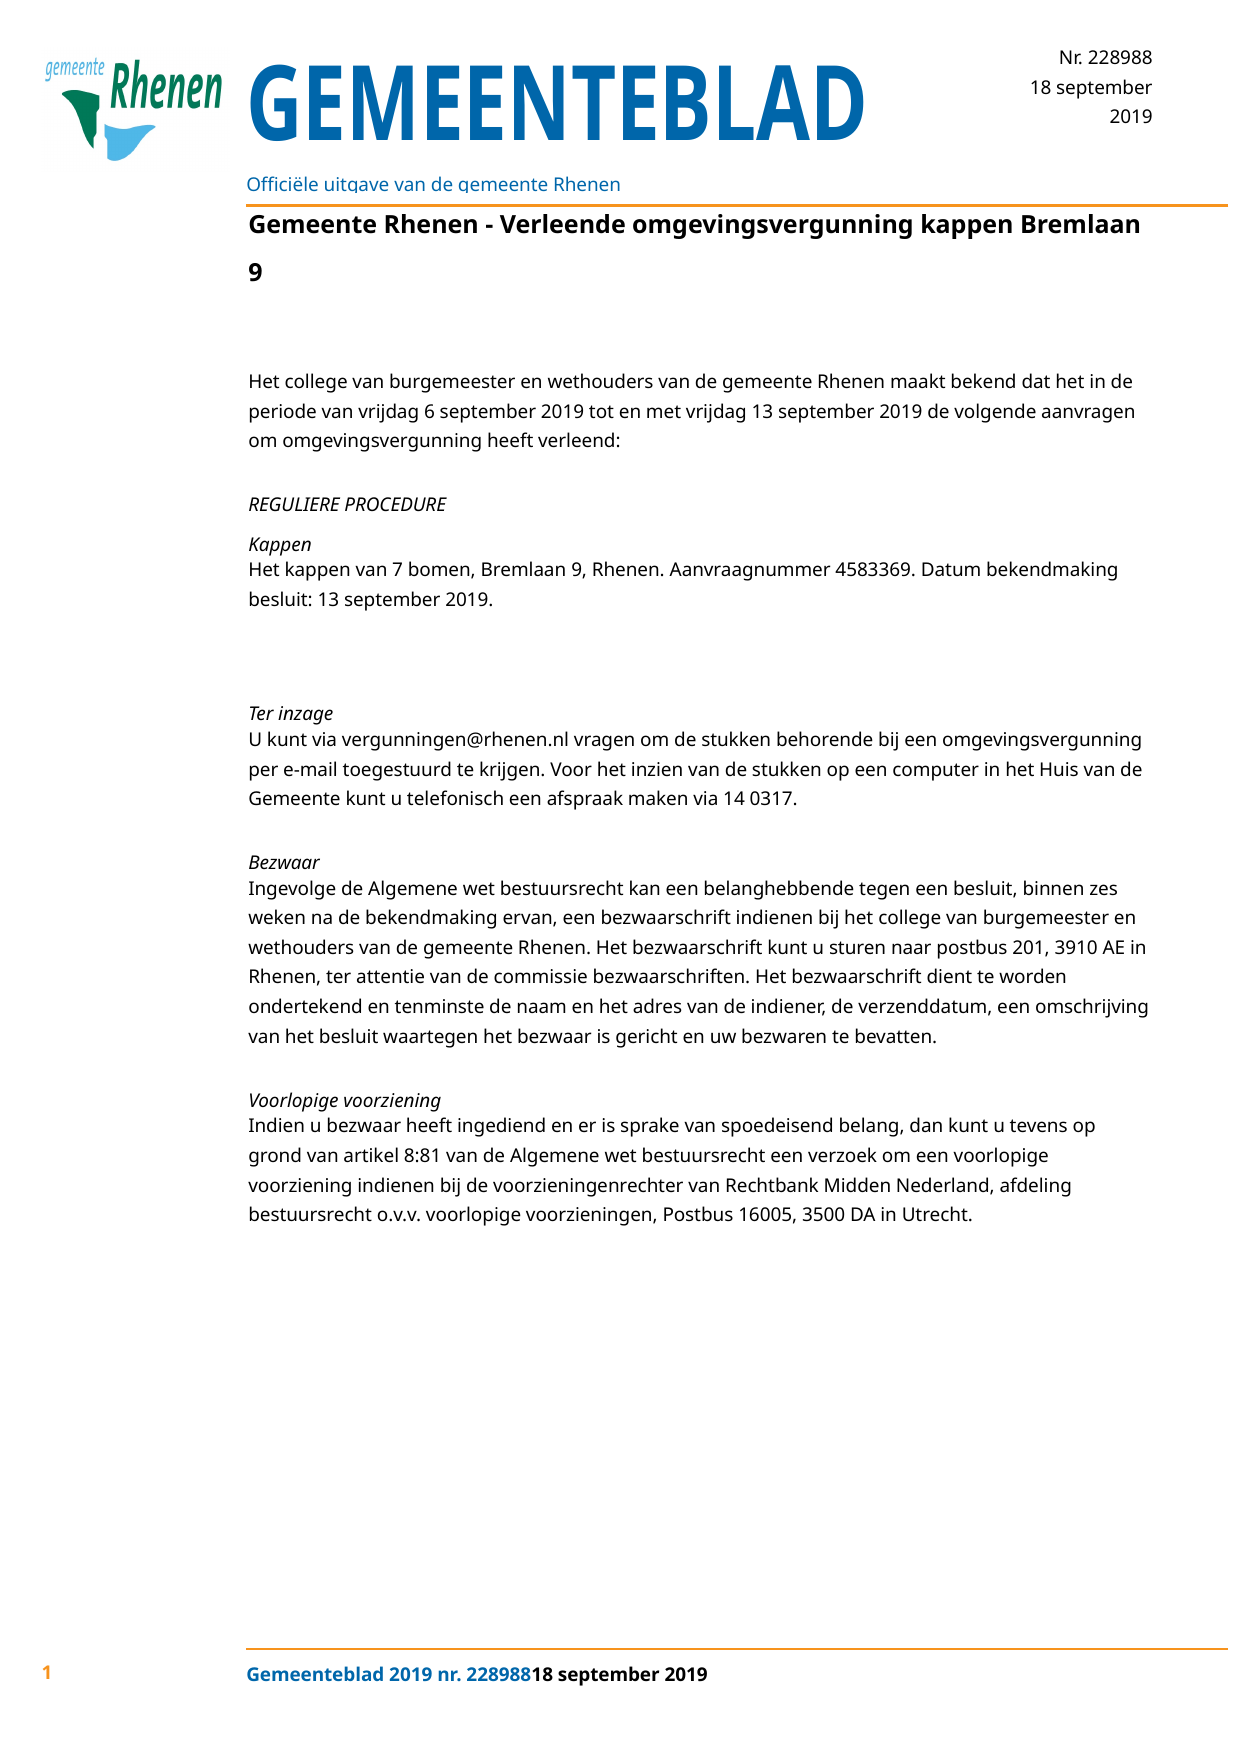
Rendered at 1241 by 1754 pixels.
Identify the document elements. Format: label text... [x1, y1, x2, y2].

text U kunt via vergunningen@rhenen.nl vragen om de stukken behorende bij een omgevingsvergunning per e-mail toegestuurd te krijgen. Voor het inzien van de stukken op een computer in het Huis van de Gemeente kunt u telefonisch een afspraak maken via 14 0317. [248, 726, 1152, 811]
picture [41, 47, 231, 172]
text Voorlopige voorziening [248, 1087, 1152, 1113]
text Kappen [248, 531, 1152, 556]
text REGULIERE PROCEDURE [248, 491, 1152, 517]
text Gemeente Rhenen - Verleende omgevingsvergunning kappen Bremlaan 9 [248, 207, 1152, 288]
text Indien u bezwaar heeft ingediend en er is sprake van spoedeisend belang, dan kunt u tevens op grond van artikel 8:81 van de Algemene wet bestuursrecht een verzoek om een voorlopige voorziening indienen bij de voorzieningenrechter van Rechtbank Midden Nederland, afdeling bestuursrecht o.v.v. voorlopige voorzieningen, Postbus 16005, 3500 DA in Utrecht. [248, 1113, 1152, 1227]
text Bezwaar [248, 849, 1152, 875]
text Het kappen van 7 bomen, Bremlaan 9, Rhenen. Aanvraagnummer 4583369. Datum bekendmaking besluit: 13 september 2019. [248, 556, 1152, 612]
text Ter inzage [248, 700, 1152, 726]
text Het college van burgemeester en wethouders van de gemeente Rhenen maakt bekend dat het in de periode van vrijdag 6 september 2019 tot en met vrijdag 13 september 2019 de volgende aanvragen om omgevingsvergunning heeft verleend: [248, 368, 1152, 453]
text Ingevolge de Algemene wet bestuursrecht kan een belanghebbende tegen een besluit, binnen zes weken na de bekendmaking ervan, een bezwaarschrift indienen bij het college van burgemeester en wethouders van de gemeente Rhenen. Het bezwaarschrift kunt u sturen naar postbus 201, 3910 AE in Rhenen, ter attentie van de commissie bezwaarschriften. Het bezwaarschrift dient te worden ondertekend en tenminste de naam en het adres van de indiener, de verzenddatum, een omschrijving van het besluit waartegen het bezwaar is gericht en uw bezwaren te bevatten. [248, 875, 1152, 1049]
